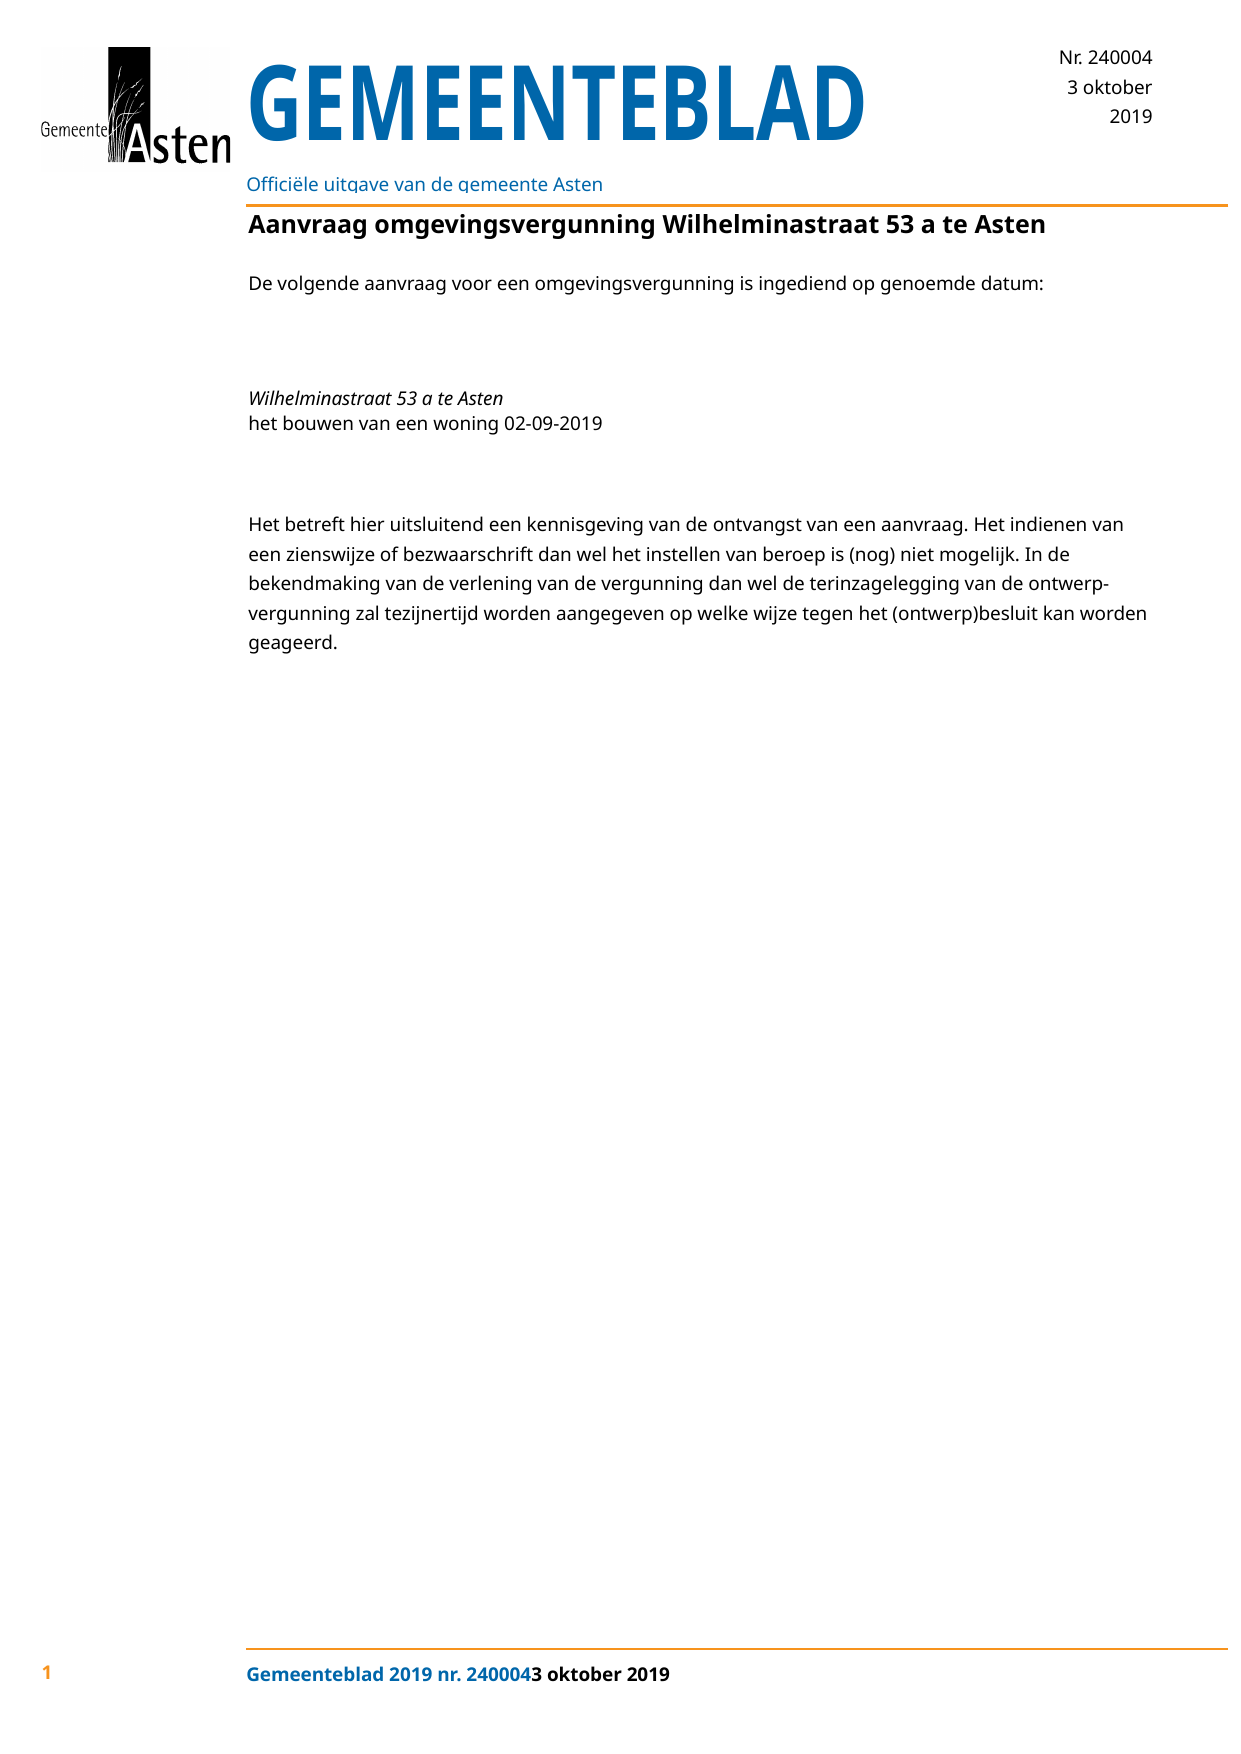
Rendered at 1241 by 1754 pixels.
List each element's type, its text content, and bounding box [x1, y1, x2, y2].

text De volgende aanvraag voor een omgevingsvergunning is ingediend op genoemde datum: [248, 270, 1152, 296]
text Aanvraag omgevingsvergunning Wilhelminastraat 53 a te Asten [248, 207, 1152, 241]
text Het betreft hier uitsluitend een kennisgeving van de ontvangst van een aanvraag. Het indienen van een zienswijze of bezwaarschrift dan wel het instellen van beroep is (nog) niet mogelijk. In de bekendmaking van de verlening van de vergunning dan wel de terinzagelegging van de ontwerp-vergunning zal tezijnertijd worden aangegeven op welke wijze tegen het (ontwerp)besluit kan worden geageerd. [248, 511, 1152, 655]
picture [41, 47, 231, 172]
text Wilhelminastraat 53 a te Asten [248, 385, 1152, 410]
text het bouwen van een woning 02-09-2019 [248, 410, 1152, 436]
